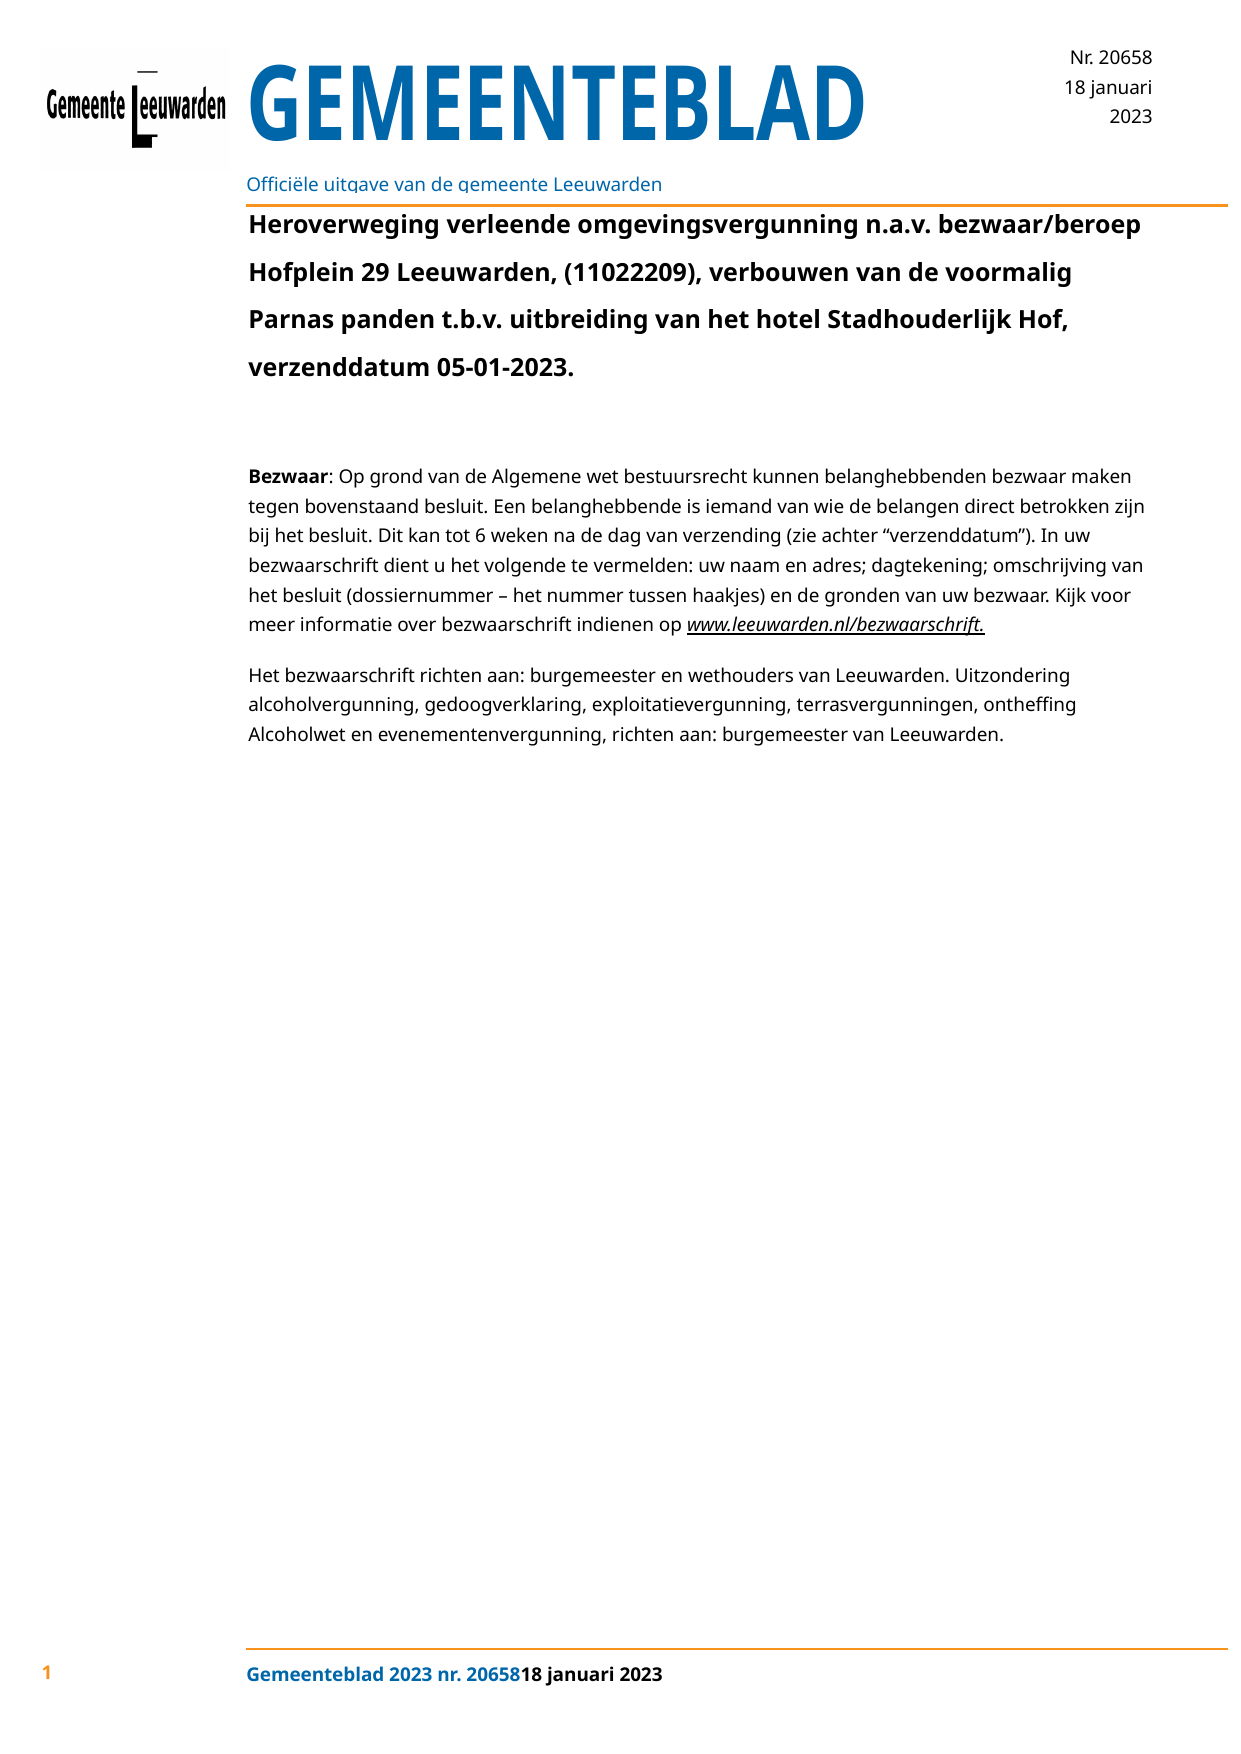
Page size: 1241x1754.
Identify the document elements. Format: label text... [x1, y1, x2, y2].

text Het bezwaarschrift richten aan: burgemeester en wethouders van Leeuwarden. Uitzondering alcoholvergunning, gedoogverklaring, exploitatievergunning, terrasvergunningen, ontheffing Alcoholwet en evenementenvergunning, richten aan: burgemeester van Leeuwarden. [248, 662, 1152, 747]
text Bezwaar: Op grond van de Algemene wet bestuursrecht kunnen belanghebbenden bezwaar maken tegen bovenstaand besluit. Een belanghebbende is iemand van wie de belangen direct betrokken zijn bij het besluit. Dit kan tot 6 weken na de dag van verzending (zie achter “verzenddatum”). In uw bezwaarschrift dient u het volgende te vermelden: uw naam en adres; dagtekening; omschrijving van het besluit (dossiernummer – het nummer tussen haakjes) en de gronden van uw bezwaar. Kijk voor meer informatie over bezwaarschrift indienen op www.leeuwarden.nl/bezwaarschrift. [248, 463, 1152, 637]
text Heroverweging verleende omgevingsvergunning n.a.v. bezwaar/beroep Hofplein 29 Leeuwarden, (11022209), verbouwen van de voormalig Parnas panden t.b.v. uitbreiding van het hotel Stadhouderlijk Hof, verzenddatum 05-01-2023. [248, 207, 1152, 384]
picture [41, 47, 231, 172]
